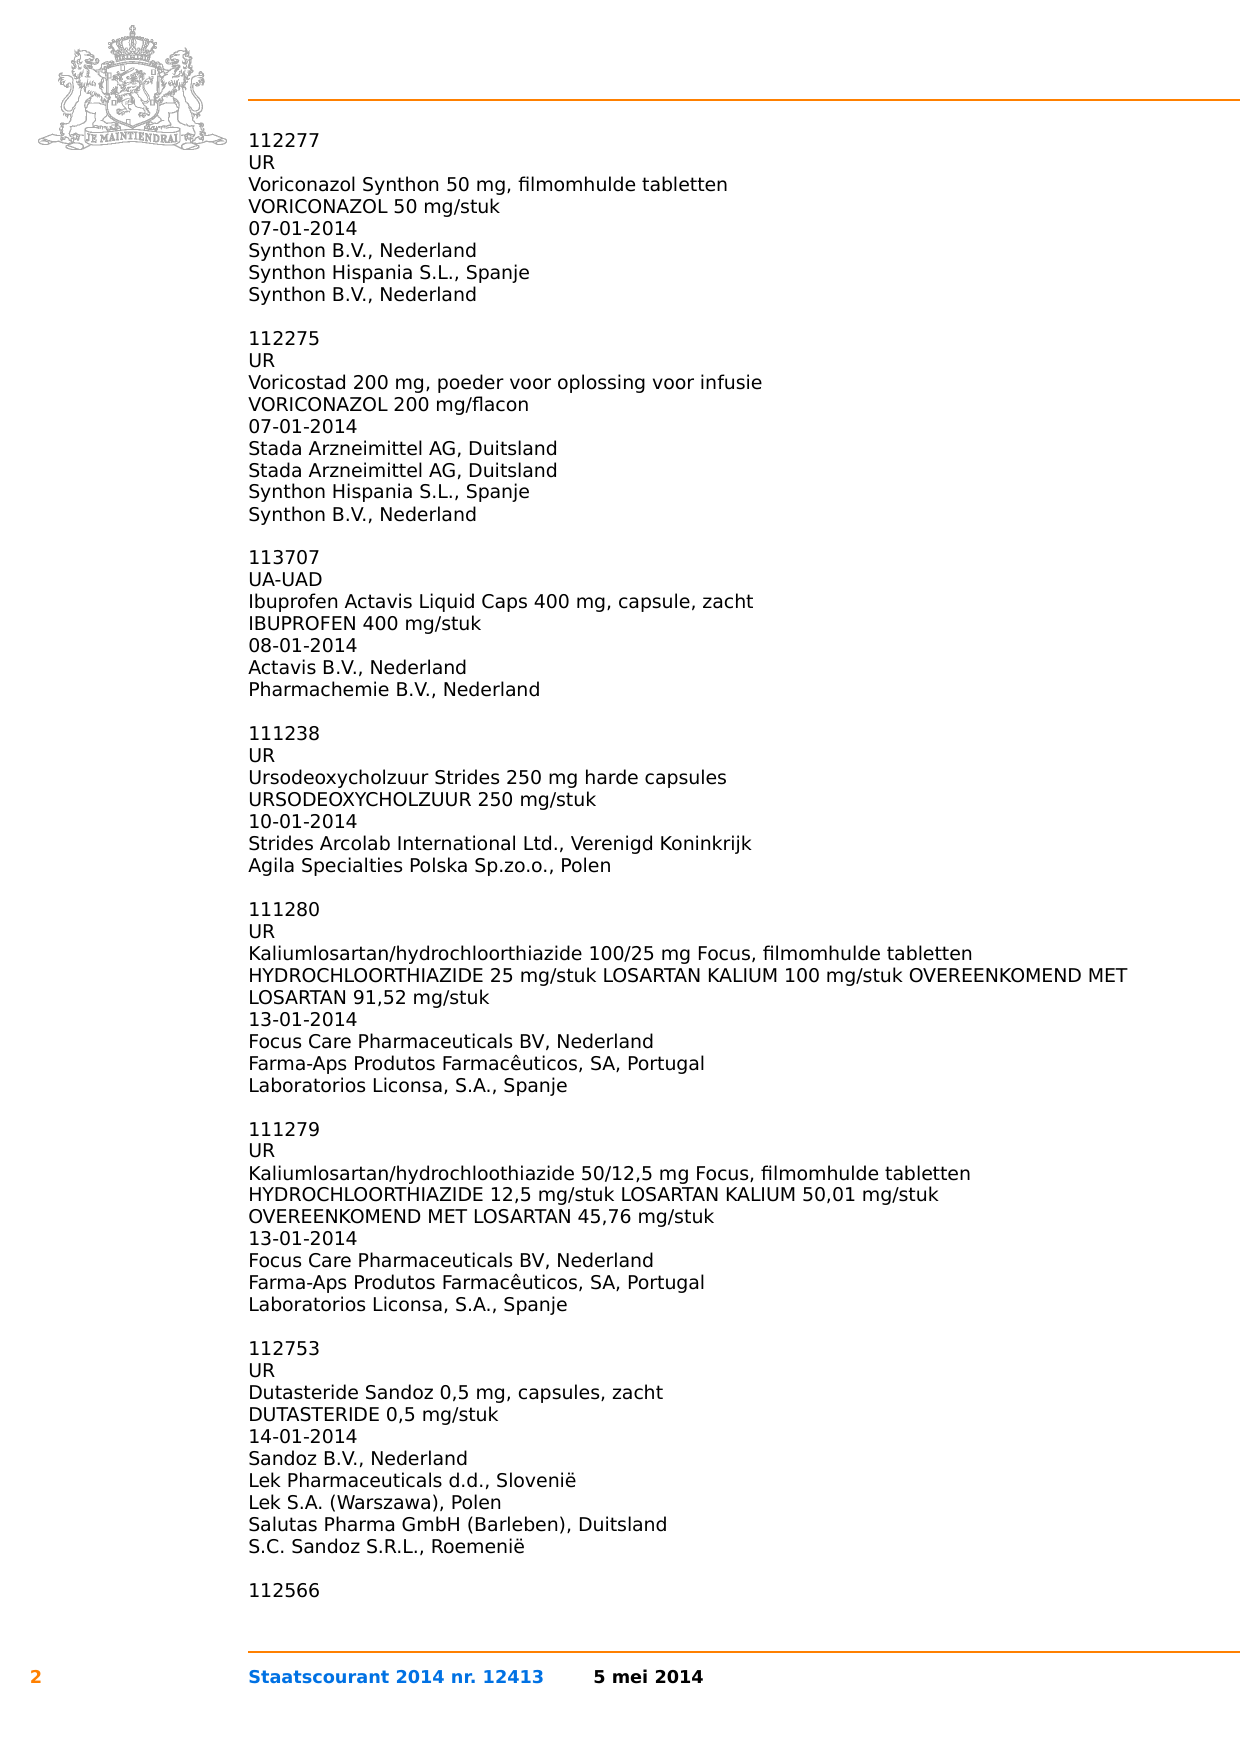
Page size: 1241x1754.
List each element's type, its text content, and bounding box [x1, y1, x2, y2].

text 112566 [248, 1580, 1163, 1602]
text Sandoz B.V., Nederland [248, 1448, 1163, 1470]
text UR [248, 1140, 1163, 1162]
text S.C. Sandoz S.R.L., Roemenië [248, 1536, 1163, 1558]
text Voricostad 200 mg, poeder voor oplossing voor infusie [248, 372, 1163, 393]
text 14-01-2014 [248, 1426, 1163, 1448]
text Focus Care Pharmaceuticals BV, Nederland [248, 1031, 1163, 1053]
text Ibuprofen Actavis Liquid Caps 400 mg, capsule, zacht [248, 591, 1163, 613]
text Kaliumlosartan/hydrochloothiazide 50/12,5 mg Focus, filmomhulde tabletten [248, 1162, 1163, 1184]
text 13-01-2014 [248, 1228, 1163, 1250]
text Synthon B.V., Nederland [248, 503, 1163, 525]
text 07-01-2014 [248, 416, 1163, 437]
text UR [248, 1360, 1163, 1382]
text Focus Care Pharmaceuticals BV, Nederland [248, 1250, 1163, 1272]
text UA-UAD [248, 569, 1163, 591]
text Dutasteride Sandoz 0,5 mg, capsules, zacht [248, 1382, 1163, 1404]
text 07-01-2014 [248, 218, 1163, 240]
text 112277 [248, 130, 1163, 152]
text UR [248, 745, 1163, 767]
text DUTASTERIDE 0,5 mg/stuk [248, 1404, 1163, 1426]
text Ursodeoxycholzuur Strides 250 mg harde capsules [248, 767, 1163, 789]
text Lek S.A. (Warszawa), Polen [248, 1492, 1163, 1514]
text 111280 [248, 899, 1163, 921]
text HYDROCHLOORTHIAZIDE 12,5 mg/stuk LOSARTAN KALIUM 50,01 mg/stuk [248, 1184, 1163, 1206]
text Lek Pharmaceuticals d.d., Slovenië [248, 1470, 1163, 1492]
text Laboratorios Liconsa, S.A., Spanje [248, 1294, 1163, 1316]
text 08-01-2014 [248, 635, 1163, 657]
text UR [248, 152, 1163, 174]
text Voriconazol Synthon 50 mg, filmomhulde tabletten [248, 174, 1163, 196]
text UR [248, 349, 1163, 372]
text 113707 [248, 547, 1163, 569]
text HYDROCHLOORTHIAZIDE 25 mg/stuk LOSARTAN KALIUM 100 mg/stuk OVEREENKOMEND MET LOSARTAN 91,52 mg/stuk [248, 965, 1163, 1009]
text IBUPROFEN 400 mg/stuk [248, 613, 1163, 635]
text VORICONAZOL 50 mg/stuk [248, 196, 1163, 218]
text Farma-Aps Produtos Farmacêuticos, SA, Portugal [248, 1272, 1163, 1294]
text Salutas Pharma GmbH (Barleben), Duitsland [248, 1514, 1163, 1536]
text Synthon B.V., Nederland [248, 240, 1163, 262]
text OVEREENKOMEND MET LOSARTAN 45,76 mg/stuk [248, 1206, 1163, 1228]
picture [38, 25, 227, 150]
text 112275 [248, 328, 1163, 349]
text Synthon Hispania S.L., Spanje [248, 481, 1163, 503]
text Synthon Hispania S.L., Spanje [248, 262, 1163, 284]
text Stada Arzneimittel AG, Duitsland [248, 437, 1163, 459]
text 10-01-2014 [248, 811, 1163, 833]
text Synthon B.V., Nederland [248, 284, 1163, 306]
text Strides Arcolab International Ltd., Verenigd Koninkrijk [248, 833, 1163, 855]
text 13-01-2014 [248, 1009, 1163, 1031]
text Agila Specialties Polska Sp.zo.o., Polen [248, 855, 1163, 877]
text 111279 [248, 1118, 1163, 1140]
text Actavis B.V., Nederland [248, 657, 1163, 679]
text Stada Arzneimittel AG, Duitsland [248, 459, 1163, 481]
text VORICONAZOL 200 mg/flacon [248, 393, 1163, 416]
text Laboratorios Liconsa, S.A., Spanje [248, 1074, 1163, 1097]
text URSODEOXYCHOLZUUR 250 mg/stuk [248, 789, 1163, 811]
text UR [248, 921, 1163, 943]
text Farma-Aps Produtos Farmacêuticos, SA, Portugal [248, 1053, 1163, 1074]
text Kaliumlosartan/hydrochloorthiazide 100/25 mg Focus, filmomhulde tabletten [248, 943, 1163, 965]
text 111238 [248, 723, 1163, 745]
text 112753 [248, 1338, 1163, 1360]
text Pharmachemie B.V., Nederland [248, 679, 1163, 701]
